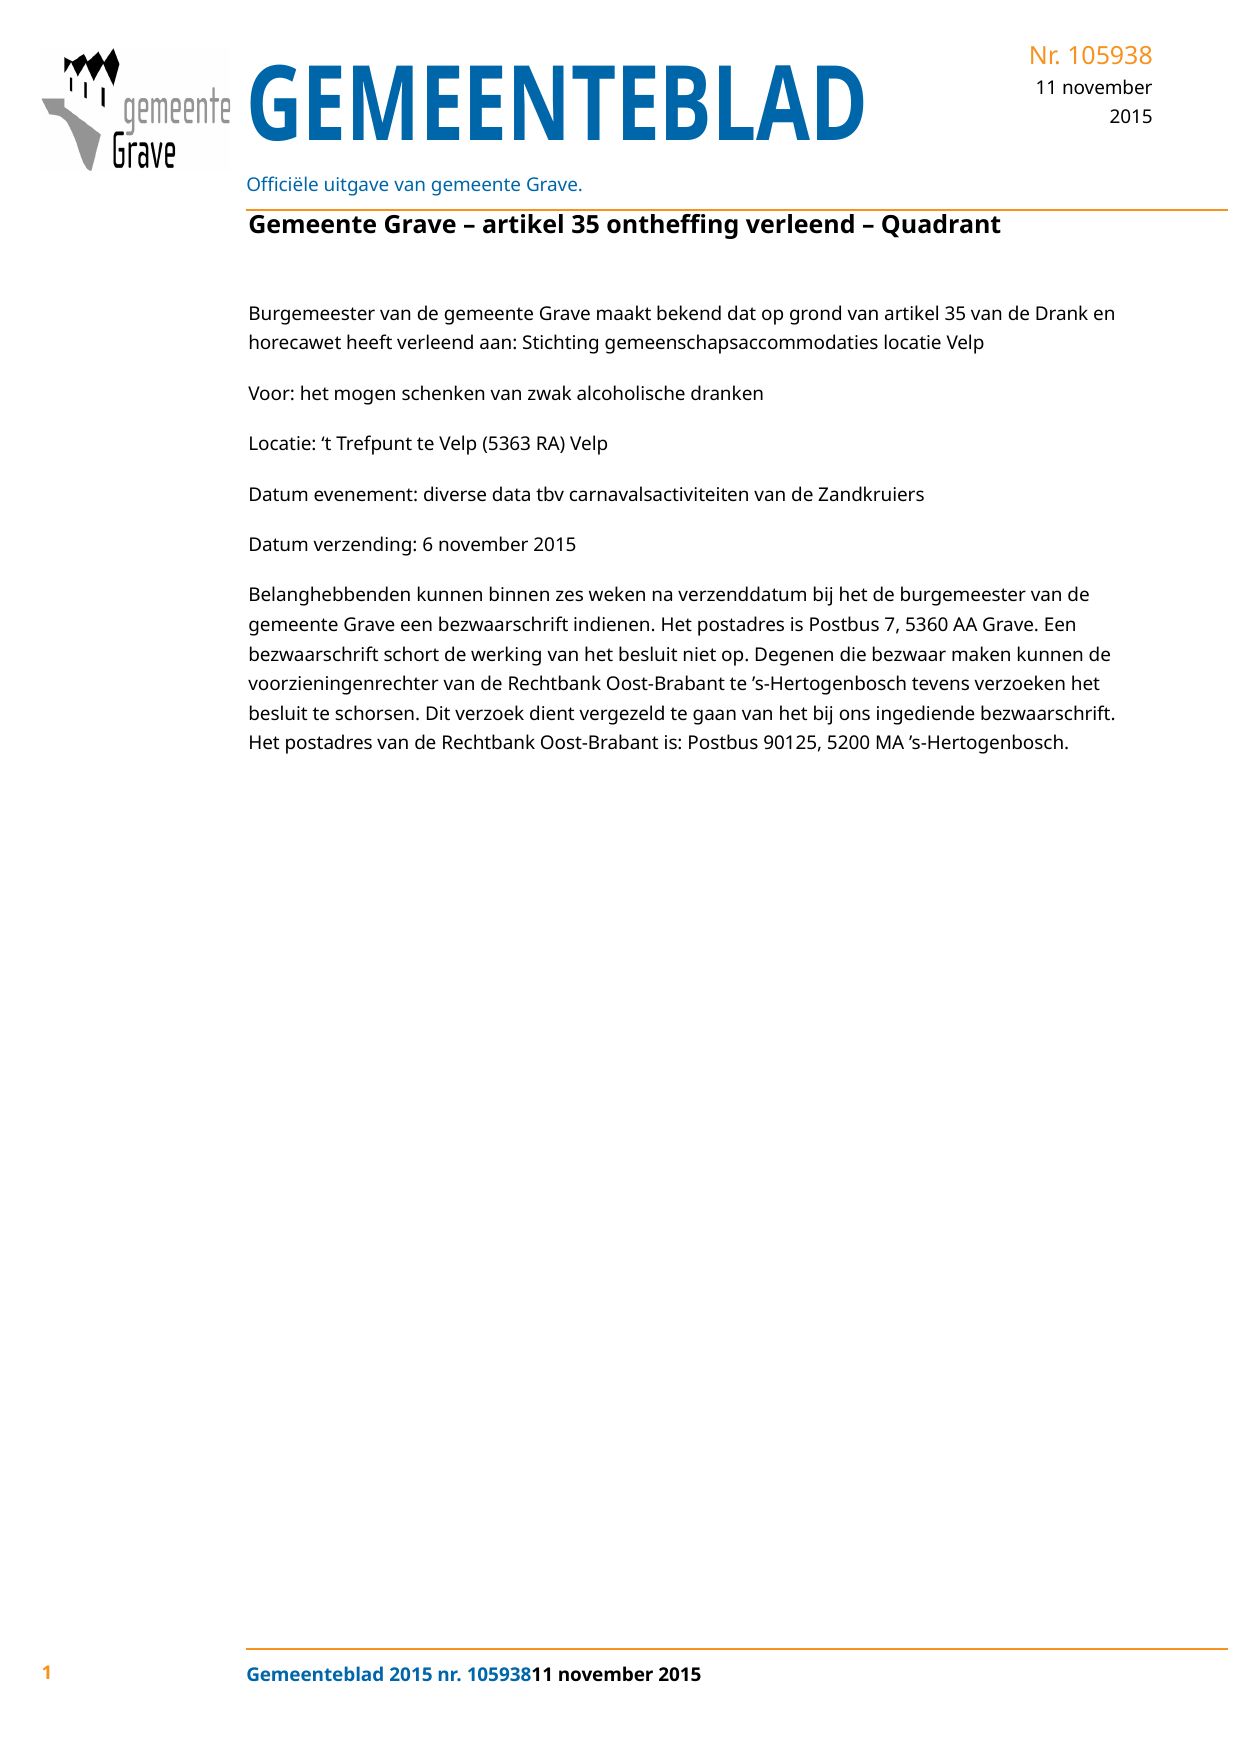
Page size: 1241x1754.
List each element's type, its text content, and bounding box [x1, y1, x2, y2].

text Burgemeester van de gemeente Grave maakt bekend dat op grond van artikel 35 van de Drank en horecawet heeft verleend aan: Stichting gemeenschapsaccommodaties locatie Velp [248, 300, 1152, 355]
text Datum evenement: diverse data tbv carnavalsactiviteiten van de Zandkruiers [248, 481, 1152, 506]
text Belanghebbenden kunnen binnen zes weken na verzenddatum bij het de burgemeester van de gemeente Grave een bezwaarschrift indienen. Het postadres is Postbus 7, 5360 AA Grave. Een bezwaarschrift schort de werking van het besluit niet op. Degenen die bezwaar maken kunnen de voorzieningenrechter van de Rechtbank Oost-Brabant te ’s-Hertogenbosch tevens verzoeken het besluit te schorsen. Dit verzoek dient vergezeld te gaan van het bij ons ingediende bezwaarschrift. Het postadres van de Rechtbank Oost-Brabant is: Postbus 90125, 5200 MA ’s-Hertogenbosch. [248, 582, 1152, 755]
picture [41, 47, 231, 172]
text Gemeente Grave – artikel 35 ontheffing verleend – Quadrant [248, 211, 1152, 241]
text Locatie: ‘t Trefpunt te Velp (5363 RA) Velp [248, 430, 1152, 456]
text Voor: het mogen schenken van zwak alcoholische dranken [248, 380, 1152, 406]
text Datum verzending: 6 november 2015 [248, 531, 1152, 557]
